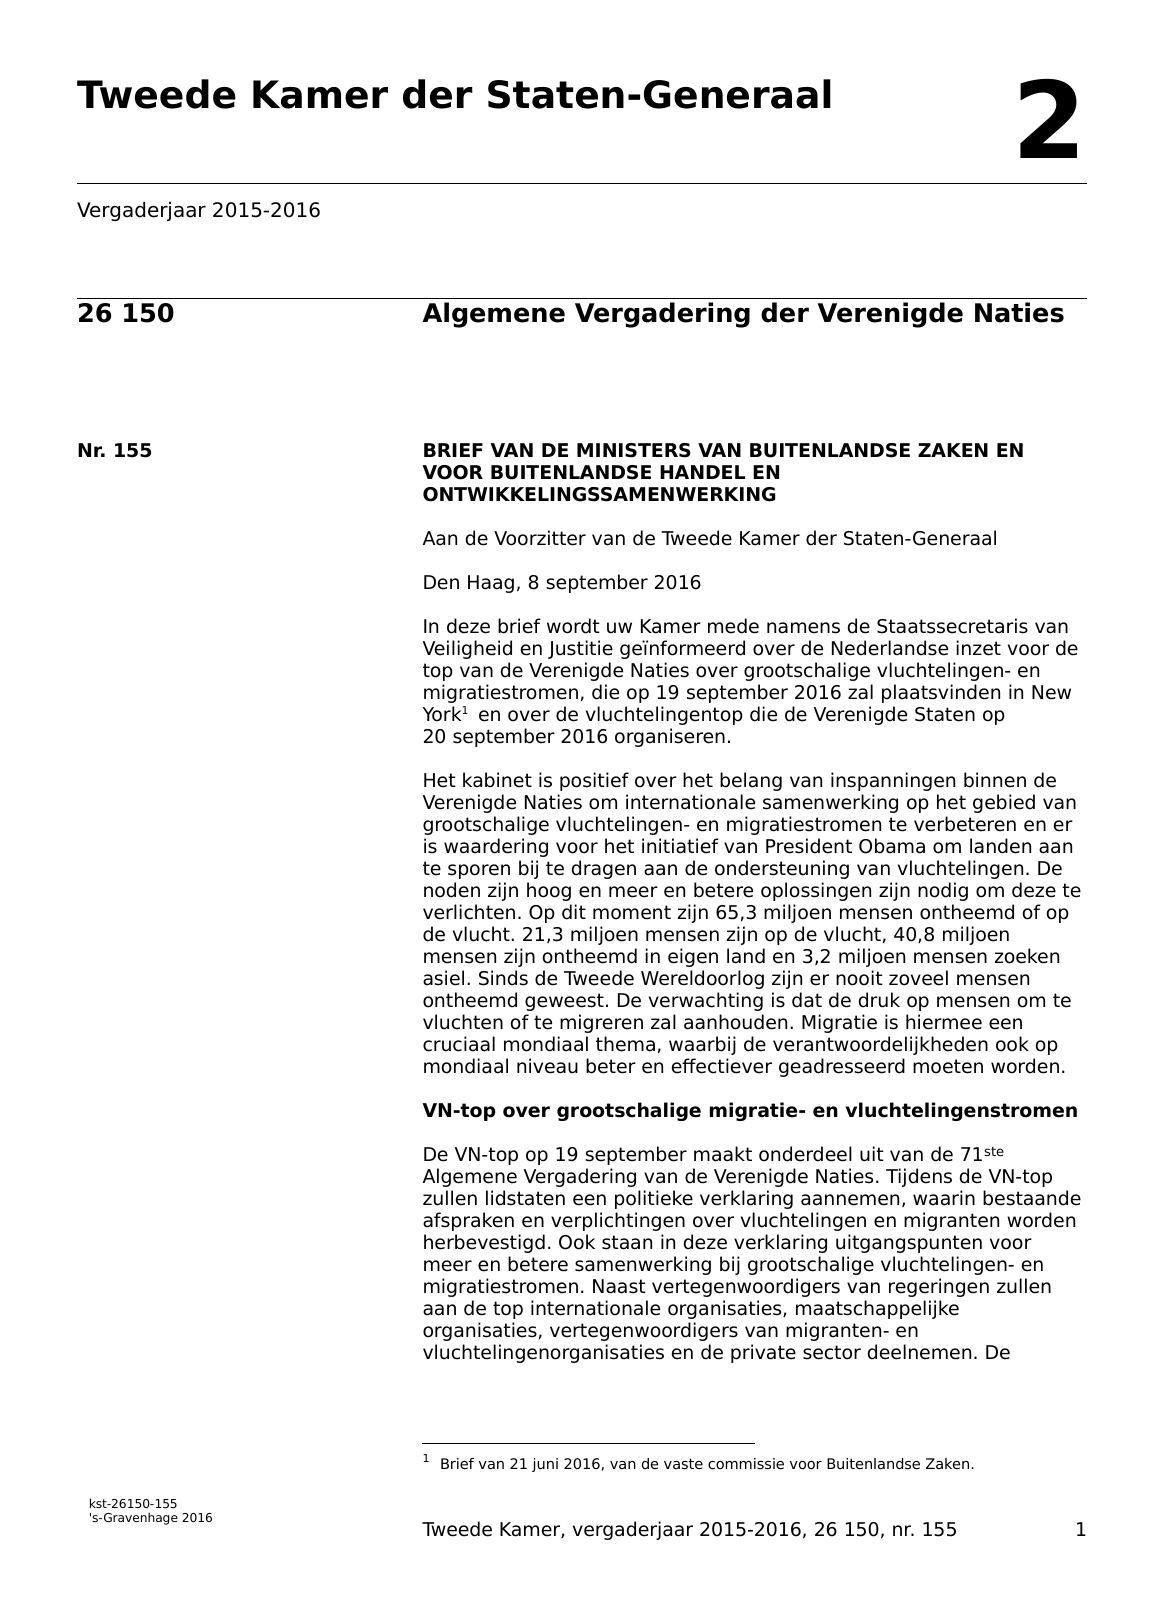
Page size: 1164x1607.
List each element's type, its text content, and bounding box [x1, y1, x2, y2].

text De VN-top op 19 september maakt onderdeel uit van de 71ste Algemene Vergadering van de Verenigde Naties. Tijdens de VN-top zullen lidstaten een politieke verklaring aannemen, waarin bestaande afspraken en verplichtingen over vluchtelingen en migranten worden herbevestigd. Ook staan in deze verklaring uitgangspunten voor meer en betere samenwerking bij grootschalige vluchtelingen- en migratiestromen. Naast vertegenwoordigers van regeringen zullen aan de top internationale organisaties, maatschappelijke organisaties, vertegenwoordigers van migranten- en vluchtelingenorganisaties en de private sector deelnemen. De [422, 1144, 1087, 1364]
table_header Tweede Kamer der Staten-Generaal [77, 59, 886, 183]
subtitle 26 150 Algemene Vergadering der Verenigde Naties [77, 299, 1087, 329]
text kst-26150-155 [88, 1497, 323, 1511]
text Het kabinet is positief over het belang van inspanningen binnen de Verenigde Naties om internationale samenwerking op het gebied van grootschalige vluchtelingen- en migratiestromen te verbeteren en er is waardering voor het initiatief van President Obama om landen aan te sporen bij te dragen aan de ondersteuning van vluchtelingen. De noden zijn hoog en meer en betere oplossingen zijn nodig om deze te verlichten. Op dit moment zijn 65,3 miljoen mensen ontheemd of op de vlucht. 21,3 miljoen mensen zijn op de vlucht, 40,8 miljoen mensen zijn ontheemd in eigen land en 3,2 miljoen mensen zoeken asiel. Sinds de Tweede Wereldoorlog zijn er nooit zoveel mensen ontheemd geweest. De verwachting is dat de druk op mensen om te vluchten of te migreren zal aanhouden. Migratie is hiermee een cruciaal mondiaal thema, waarbij de verantwoordelijkheden ook op mondiaal niveau beter en effectiever geadresseerd moeten worden. [422, 770, 1087, 1078]
text 's-Gravenhage 2016 [88, 1511, 323, 1525]
text Den Haag, 8 september 2016 [422, 572, 1087, 594]
text In deze brief wordt uw Kamer mede namens de Staatssecretaris van Veiligheid en Justitie geïnformeerd over de Nederlandse inzet voor de top van de Verenigde Naties over grootschalige vluchtelingen- en migratiestromen, die op 19 september 2016 zal plaatsvinden in New York en over de vluchtelingentop die de Verenigde Staten op 20 september 2016 organiseren. [422, 616, 1087, 748]
subtitle Nr. 155 BRIEF VAN DE MINISTERS VAN BUITENLANDSE ZAKEN EN VOOR BUITENLANDSE HANDEL EN ONTWIKKELINGSSAMENWERKING [77, 440, 1087, 506]
text Brief van 21 juni 2016, van de vaste commissie voor Buitenlandse Zaken. [422, 1452, 1087, 1474]
subtitle VN-top over grootschalige migratie- en vluchtelingenstromen [422, 1100, 1087, 1122]
table_header 2 [886, 59, 1087, 183]
text Aan de Voorzitter van de Tweede Kamer der Staten-Generaal [422, 528, 1087, 550]
table_cell Vergaderjaar 2015-2016 [77, 184, 1087, 298]
